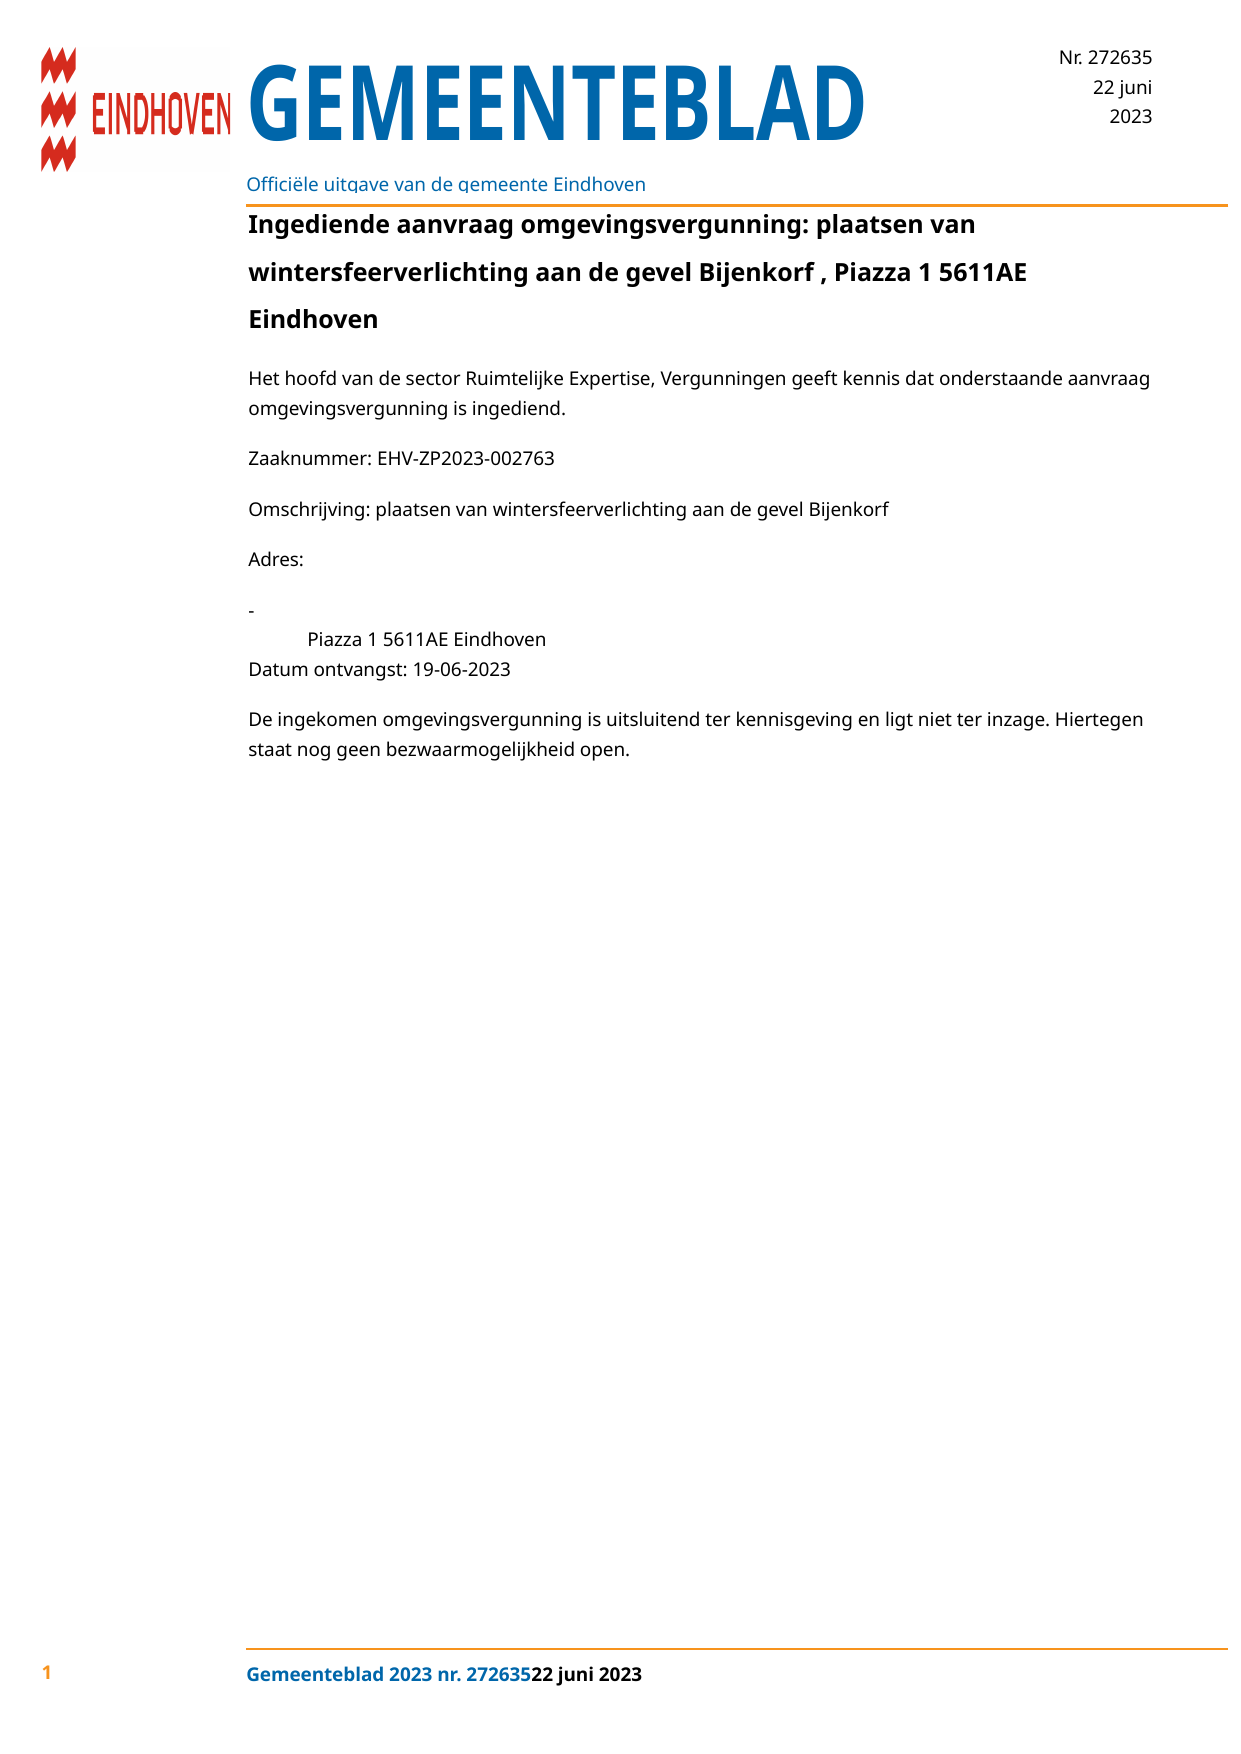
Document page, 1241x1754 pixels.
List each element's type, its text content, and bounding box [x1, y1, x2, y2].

picture [41, 47, 231, 172]
text Het hoofd van de sector Ruimtelijke Expertise, Vergunningen geeft kennis dat onderstaande aanvraag omgevingsvergunning is ingediend. [248, 366, 1152, 421]
text Adres: [248, 546, 1152, 572]
text Zaaknummer: EHV-ZP2023-002763 [248, 446, 1152, 471]
text De ingekomen omgevingsvergunning is uitsluitend ter kennisgeving en ligt niet ter inzage. Hiertegen staat nog geen bezwaarmogelijkheid open. [248, 706, 1152, 762]
text Omschrijving: plaatsen van wintersfeerverlichting aan de gevel Bijenkorf [248, 496, 1152, 522]
text Datum ontvangst: 19-06-2023 [248, 656, 1152, 682]
text Ingediende aanvraag omgevingsvergunning: plaatsen van wintersfeerverlichting aan de gevel Bijenkorf , Piazza 1 5611AE Eindhoven [248, 207, 1152, 336]
list Piazza 1 5611AE Eindhoven [248, 626, 1152, 652]
